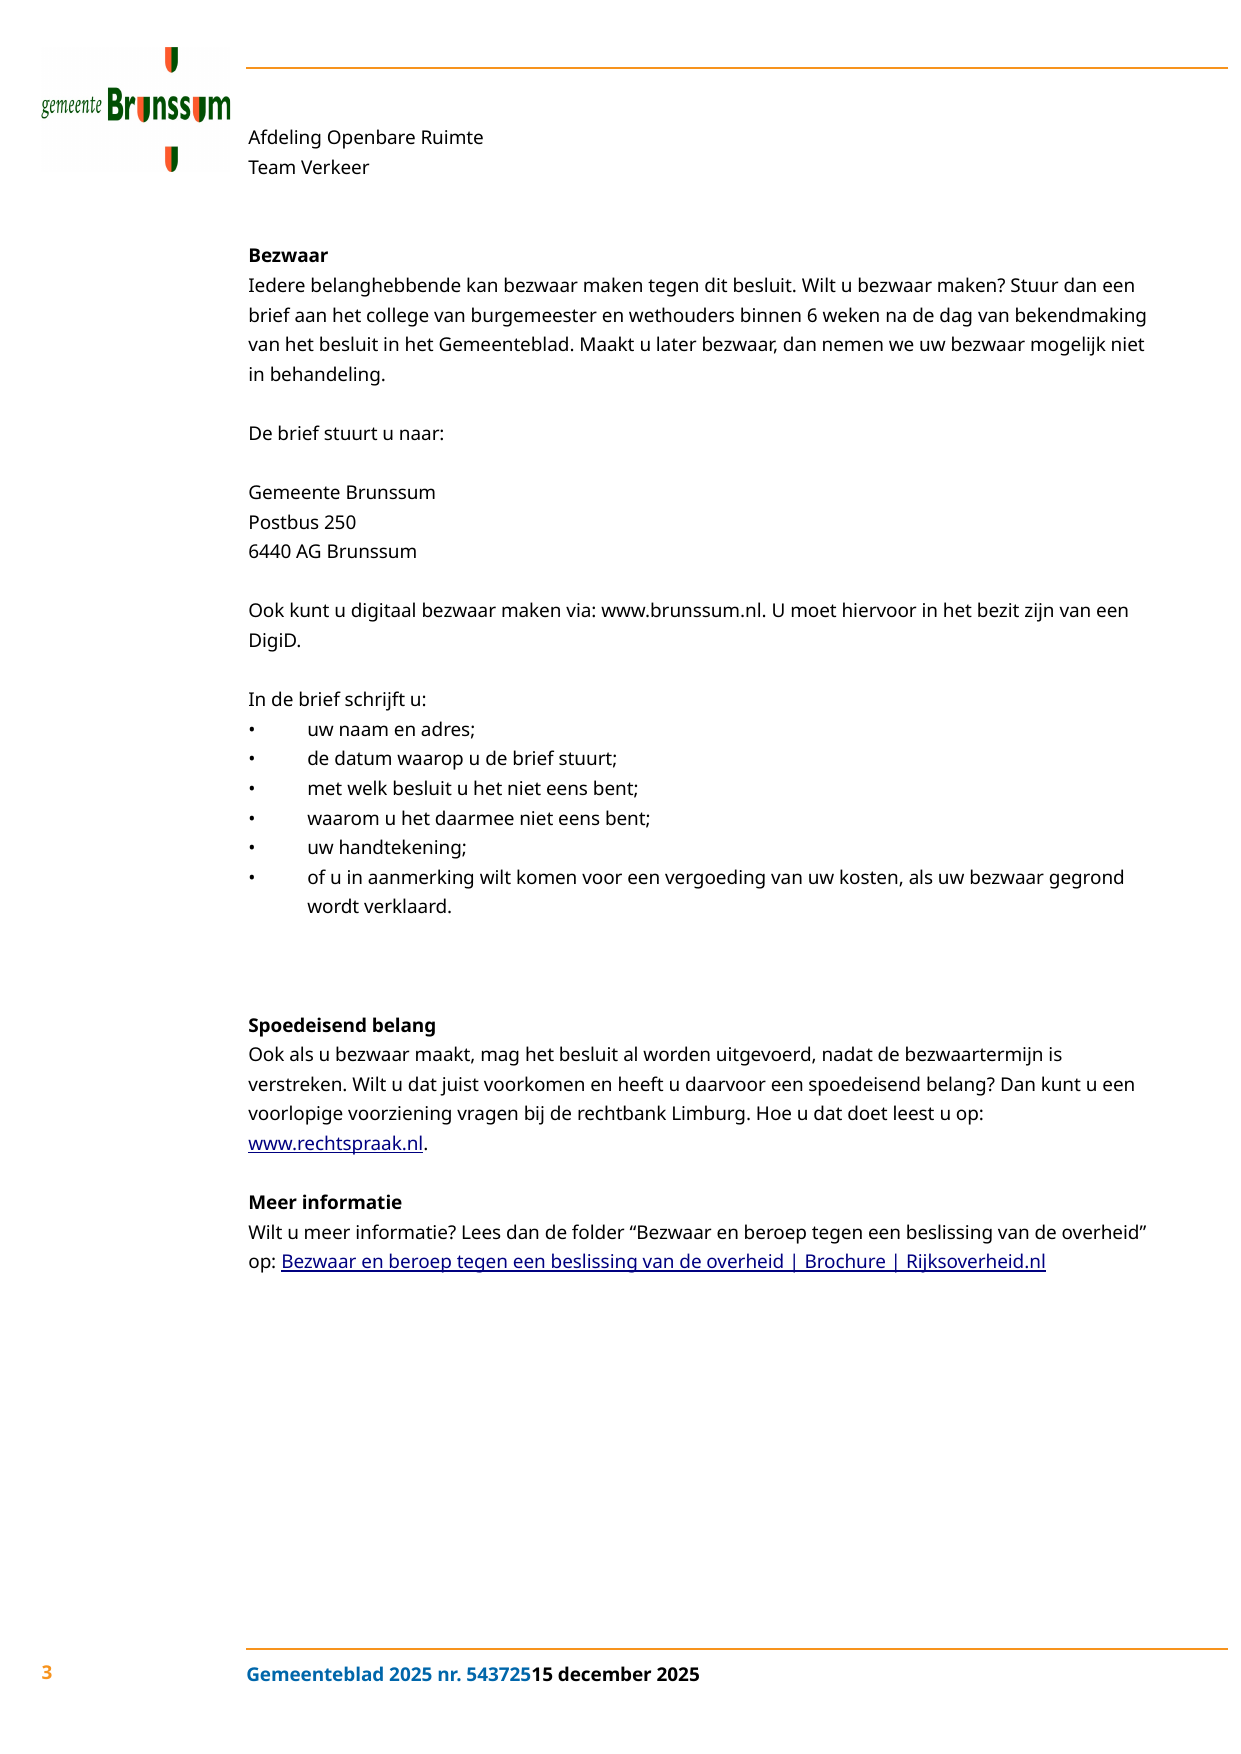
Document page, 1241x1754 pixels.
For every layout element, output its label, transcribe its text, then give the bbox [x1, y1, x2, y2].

text Meer informatie [248, 1189, 1152, 1215]
picture [41, 47, 231, 172]
text In de brief schrijft u: [248, 686, 1152, 712]
text Afdeling Openbare Ruimte [248, 124, 1152, 150]
list of u in aanmerking wilt komen voor een vergoeding van uw kosten, als uw bezwaar gegrond wordt verklaard. [248, 864, 1152, 919]
list uw handtekening; [248, 834, 1152, 860]
list uw naam en adres; [248, 716, 1152, 742]
text Wilt u meer informatie? Lees dan de folder “Bezwaar en beroep tegen een beslissing van de overheid” op: Bezwaar en beroep tegen een beslissing van de overheid | Brochure | Rijksoverheid.nl [248, 1219, 1152, 1274]
text Iedere belanghebbende kan bezwaar maken tegen dit besluit. Wilt u bezwaar maken? Stuur dan een brief aan het college van burgemeester en wethouders binnen 6 weken na de dag van bekendmaking van het besluit in het Gemeenteblad. Maakt u later bezwaar, dan nemen we uw bezwaar mogelijk niet in behandeling. [248, 272, 1152, 387]
text Postbus 250 [248, 509, 1152, 535]
text Spoedeisend belang [248, 1012, 1152, 1038]
text Ook als u bezwaar maakt, mag het besluit al worden uitgevoerd, nadat de bezwaartermijn is verstreken. Wilt u dat juist voorkomen en heeft u daarvoor een spoedeisend belang? Dan kunt u een voorlopige voorziening vragen bij de rechtbank Limburg. Hoe u dat doet leest u op: www.rechtspraak.nl. [248, 1041, 1152, 1156]
text Bezwaar [248, 243, 1152, 268]
list de datum waarop u de brief stuurt; [248, 746, 1152, 771]
text De brief stuurt u naar: [248, 420, 1152, 446]
list waarom u het daarmee niet eens bent; [248, 805, 1152, 831]
list met welk besluit u het niet eens bent; [248, 775, 1152, 801]
text 6440 AG Brunssum [248, 538, 1152, 564]
text Gemeente Brunssum [248, 479, 1152, 505]
text Ook kunt u digitaal bezwaar maken via: www.brunssum.nl. U moet hiervoor in het bezit zijn van een DigiD. [248, 598, 1152, 653]
text Team Verkeer [248, 154, 1152, 180]
